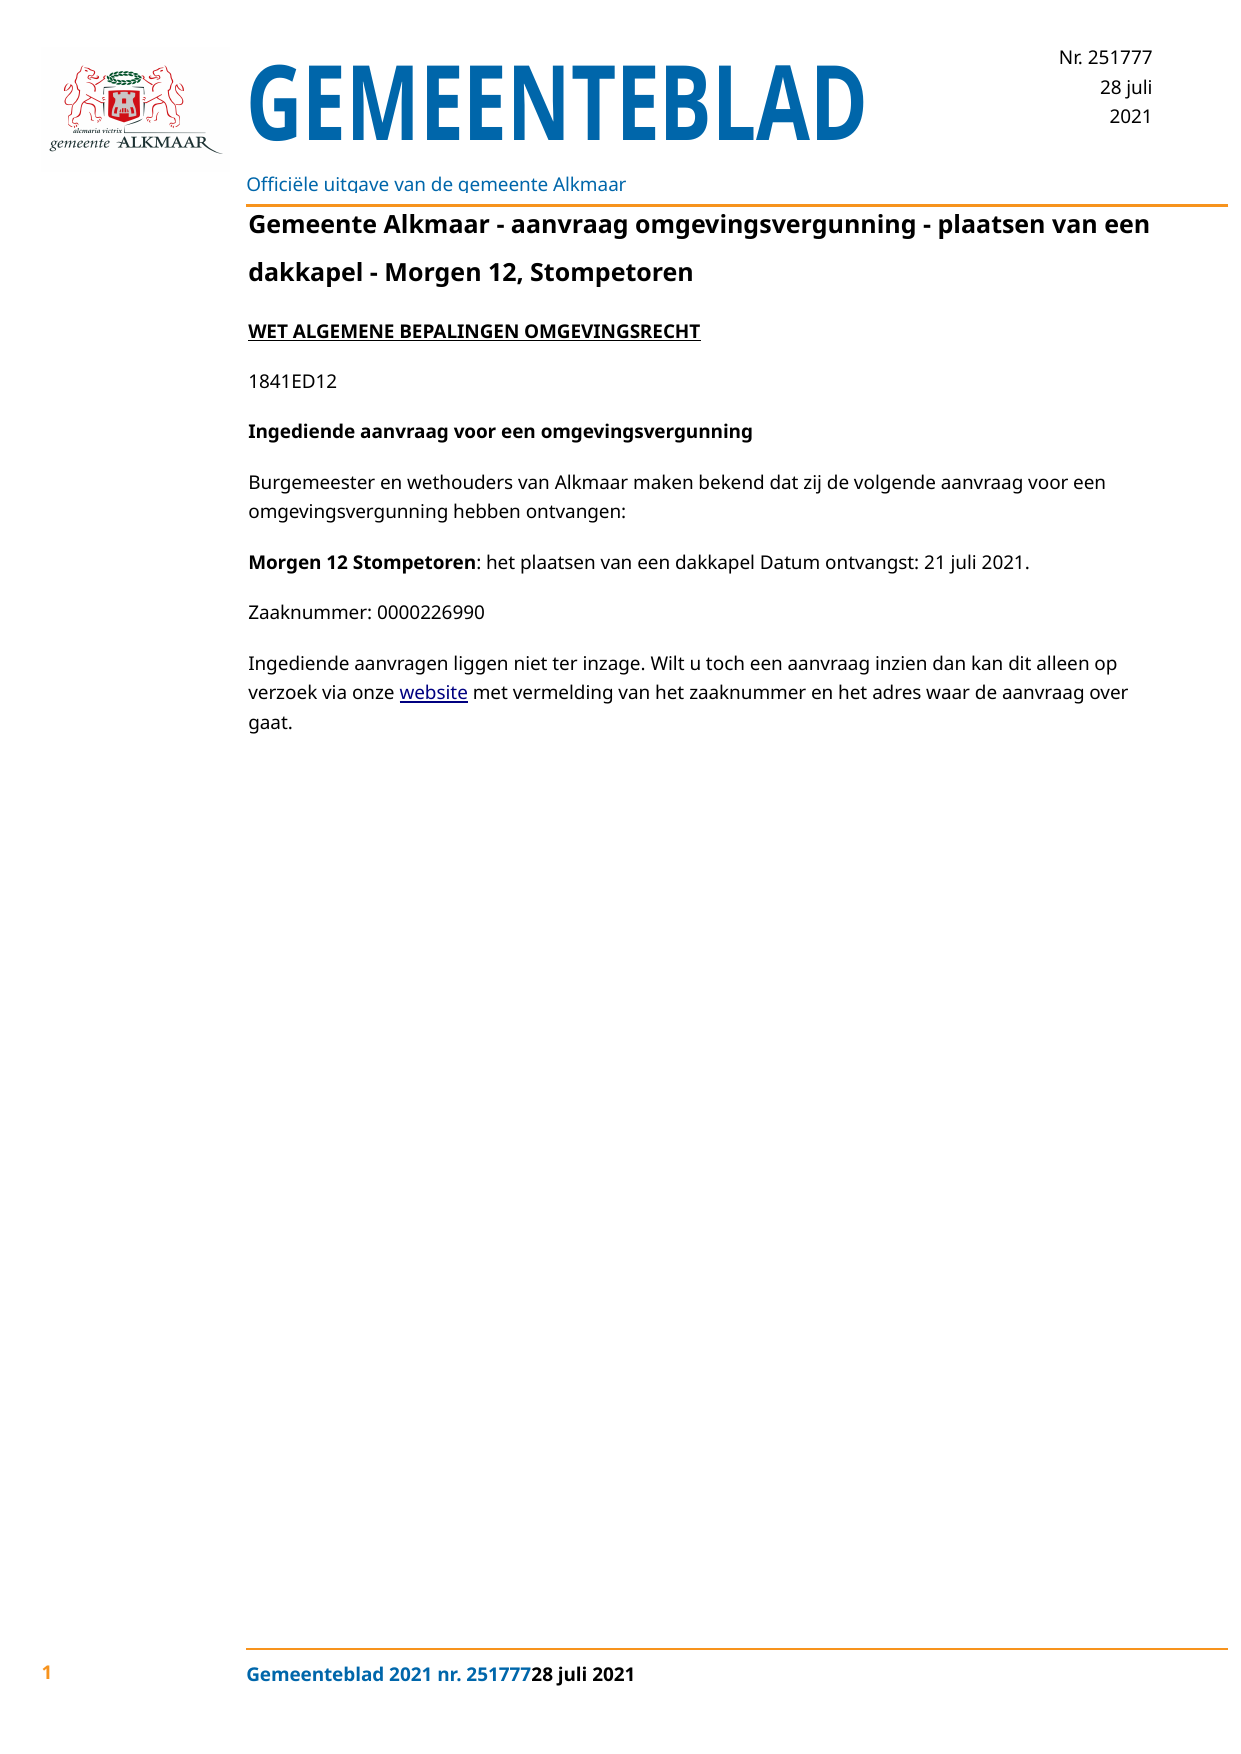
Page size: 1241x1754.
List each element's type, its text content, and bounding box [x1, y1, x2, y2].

text Burgemeester en wethouders van Alkmaar maken bekend dat zij de volgende aanvraag voor een omgevingsvergunning hebben ontvangen: [248, 469, 1152, 524]
text Ingediende aanvragen liggen niet ter inzage. Wilt u toch een aanvraag inzien dan kan dit alleen op verzoek via onze website met vermelding van het zaaknummer en het adres waar de aanvraag over gaat. [248, 650, 1152, 735]
text Gemeente Alkmaar - aanvraag omgevingsvergunning - plaatsen van een dakkapel - Morgen 12, Stompetoren [248, 207, 1152, 288]
picture [41, 47, 231, 172]
text WET ALGEMENE BEPALINGEN OMGEVINGSRECHT [248, 318, 1152, 344]
text 1841ED12 [248, 368, 1152, 394]
text Morgen 12 Stompetoren: het plaatsen van een dakkapel Datum ontvangst: 21 juli 2021. [248, 549, 1152, 575]
text Ingediende aanvraag voor een omgevingsvergunning [248, 419, 1152, 444]
text Zaaknummer: 0000226990 [248, 599, 1152, 625]
